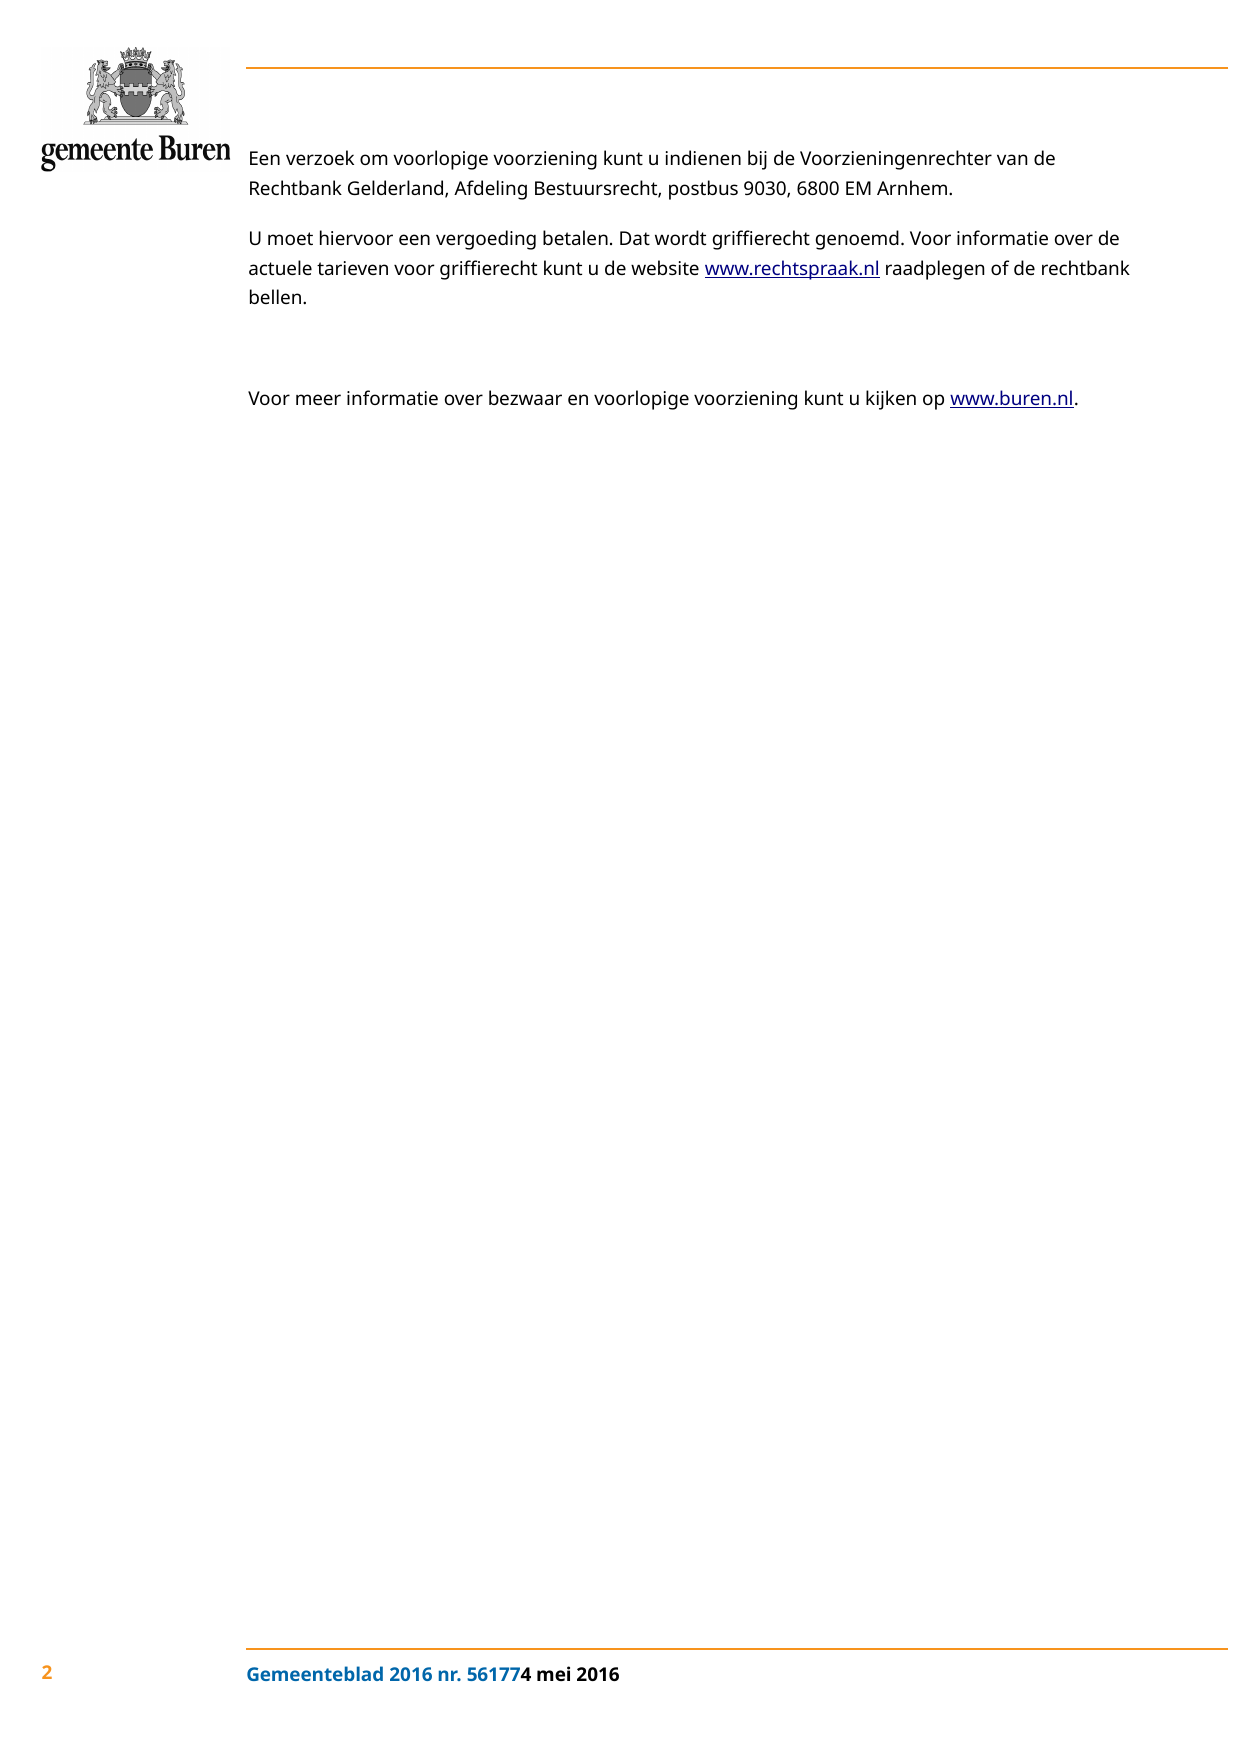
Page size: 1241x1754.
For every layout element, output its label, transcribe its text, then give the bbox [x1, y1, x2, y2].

text U moet hiervoor een vergoeding betalen. Dat wordt griffierecht genoemd. Voor informatie over de actuele tarieven voor griffierecht kunt u de website www.rechtspraak.nl raadplegen of de rechtbank bellen. [248, 225, 1152, 310]
picture [41, 47, 231, 172]
text Voor meer informatie over bezwaar en voorlopige voorziening kunt u kijken op www.buren.nl. [248, 385, 1152, 411]
text Een verzoek om voorlopige voorziening kunt u indienen bij de Voorzieningenrechter van de Rechtbank Gelderland, Afdeling Bestuursrecht, postbus 9030, 6800 EM Arnhem. [248, 145, 1152, 201]
